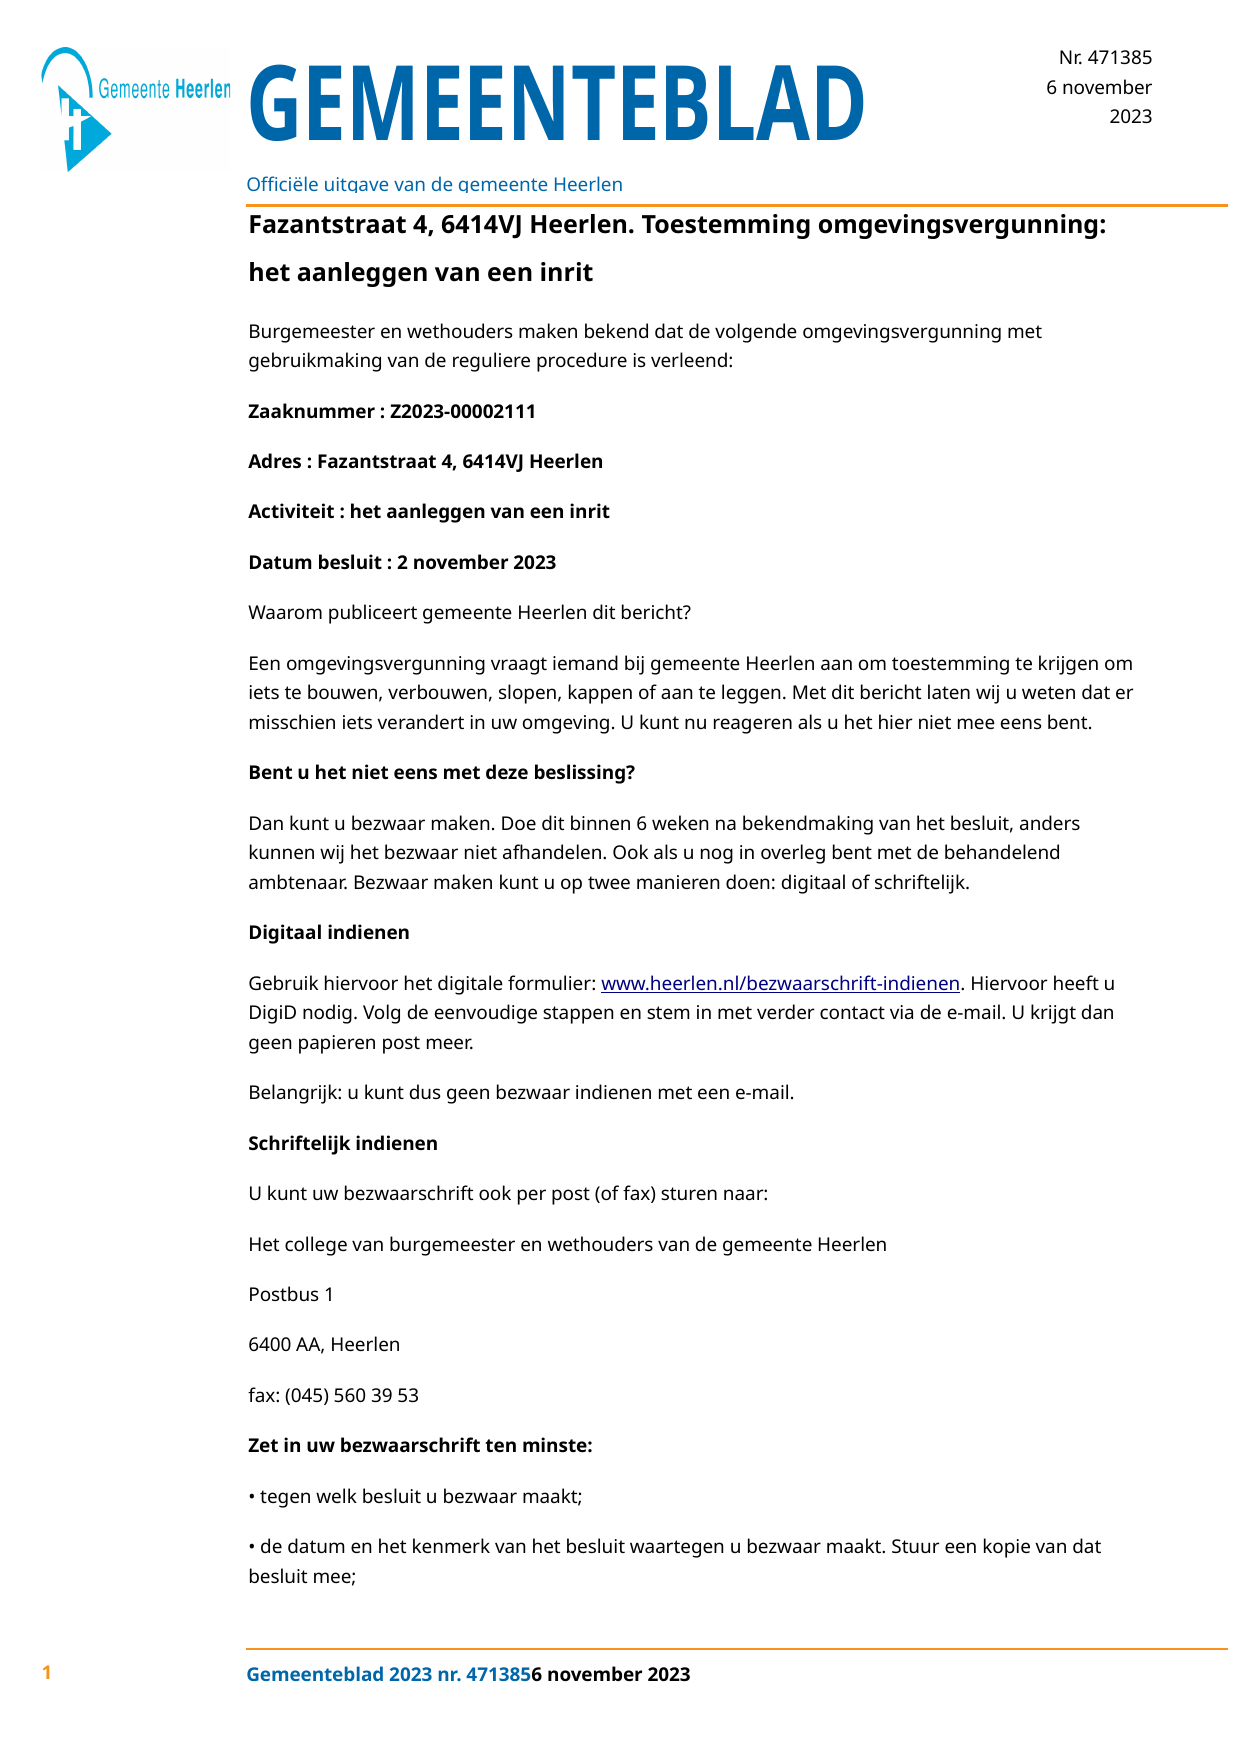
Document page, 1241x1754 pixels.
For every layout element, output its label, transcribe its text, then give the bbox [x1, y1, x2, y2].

picture [41, 47, 59, 70]
text Gebruik hiervoor het digitale formulier: www.heerlen.nl/bezwaarschrift-indienen. Hiervoor heeft u DigiD nodig. Volg de eenvoudige stappen en stem in met verder contact via de e-mail. U krijgt dan geen papieren post meer. [248, 970, 1152, 1055]
text Het college van burgemeester en wethouders van de gemeente Heerlen [248, 1231, 1152, 1257]
text Zet in uw bezwaarschrift ten minste: [248, 1432, 1152, 1458]
text Datum besluit : 2 november 2023 [248, 549, 1152, 575]
text Adres : Fazantstraat 4, 6414VJ Heerlen [248, 448, 1152, 474]
text Schriftelijk indienen [248, 1130, 1152, 1156]
text 6400 AA, Heerlen [248, 1332, 1152, 1357]
picture [41, 47, 231, 172]
text • tegen welk besluit u bezwaar maakt; [248, 1483, 1152, 1509]
text Bent u het niet eens met deze beslissing? [248, 759, 1152, 785]
text Burgemeester en wethouders maken bekend dat de volgende omgevingsvergunning met gebruikmaking van de reguliere procedure is verleend: [248, 318, 1152, 373]
text Activiteit : het aanleggen van een inrit [248, 499, 1152, 524]
text fax: (045) 560 39 53 [248, 1382, 1152, 1408]
text Waarom publiceert gemeente Heerlen dit bericht? [248, 599, 1152, 625]
text Zaaknummer : Z2023-00002111 [248, 398, 1152, 424]
text Fazantstraat 4, 6414VJ Heerlen. Toestemming omgevingsvergunning: het aanleggen van een inrit [248, 207, 1152, 288]
text • de datum en het kenmerk van het besluit waartegen u bezwaar maakt. Stuur een kopie van dat besluit mee; [248, 1533, 1152, 1589]
text Belangrijk: u kunt dus geen bezwaar indienen met een e-mail. [248, 1079, 1152, 1105]
text Digitaal indienen [248, 919, 1152, 945]
text Dan kunt u bezwaar maken. Doe dit binnen 6 weken na bekendmaking van het besluit, anders kunnen wij het bezwaar niet afhandelen. Ook als u nog in overleg bent met de behandelend ambtenaar. Bezwaar maken kunt u op twee manieren doen: digitaal of schriftelijk. [248, 810, 1152, 895]
text Een omgevingsvergunning vraagt iemand bij gemeente Heerlen aan om toestemming te krijgen om iets te bouwen, verbouwen, slopen, kappen of aan te leggen. Met dit bericht laten wij u weten dat er misschien iets verandert in uw omgeving. U kunt nu reageren als u het hier niet mee eens bent. [248, 650, 1152, 735]
text U kunt uw bezwaarschrift ook per post (of fax) sturen naar: [248, 1180, 1152, 1206]
text Postbus 1 [248, 1281, 1152, 1307]
